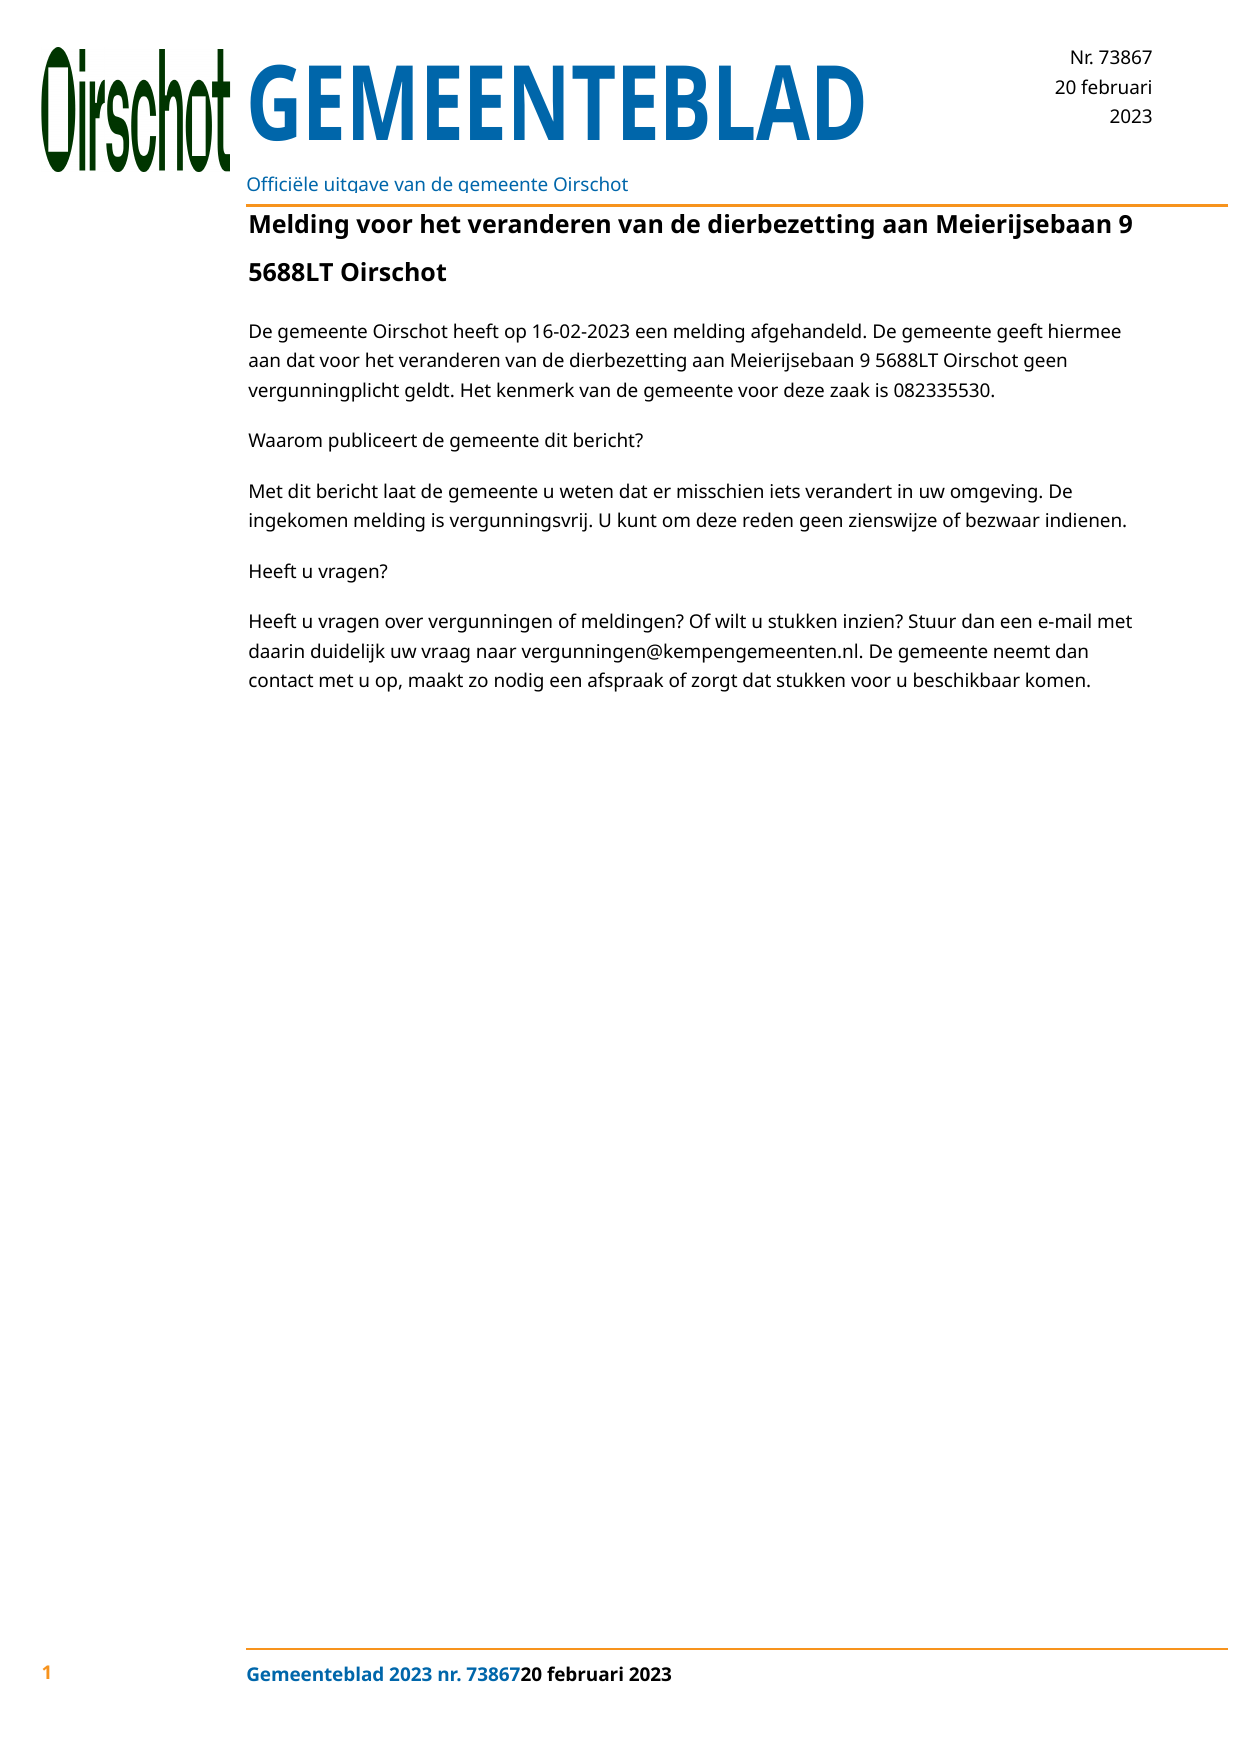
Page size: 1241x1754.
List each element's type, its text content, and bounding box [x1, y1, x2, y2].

text Heeft u vragen? [248, 558, 1152, 584]
text De gemeente Oirschot heeft op 16-02-2023 een melding afgehandeld. De gemeente geeft hiermee aan dat voor het veranderen van de dierbezetting aan Meierijsebaan 9 5688LT Oirschot geen vergunningplicht geldt. Het kenmerk van de gemeente voor deze zaak is 082335530. [248, 318, 1152, 403]
text Heeft u vragen over vergunningen of meldingen? Of wilt u stukken inzien? Stuur dan een e-mail met daarin duidelijk uw vraag naar vergunningen@kempengemeenten.nl. De gemeente neemt dan contact met u op, maakt zo nodig een afspraak of zorgt dat stukken voor u beschikbaar komen. [248, 608, 1152, 693]
picture [41, 47, 231, 172]
text Waarom publiceert de gemeente dit bericht? [248, 427, 1152, 453]
text Met dit bericht laat de gemeente u weten dat er misschien iets verandert in uw omgeving. De ingekomen melding is vergunningsvrij. U kunt om deze reden geen zienswijze of bezwaar indienen. [248, 478, 1152, 533]
text Melding voor het veranderen van de dierbezetting aan Meierijsebaan 9 5688LT Oirschot [248, 207, 1152, 288]
